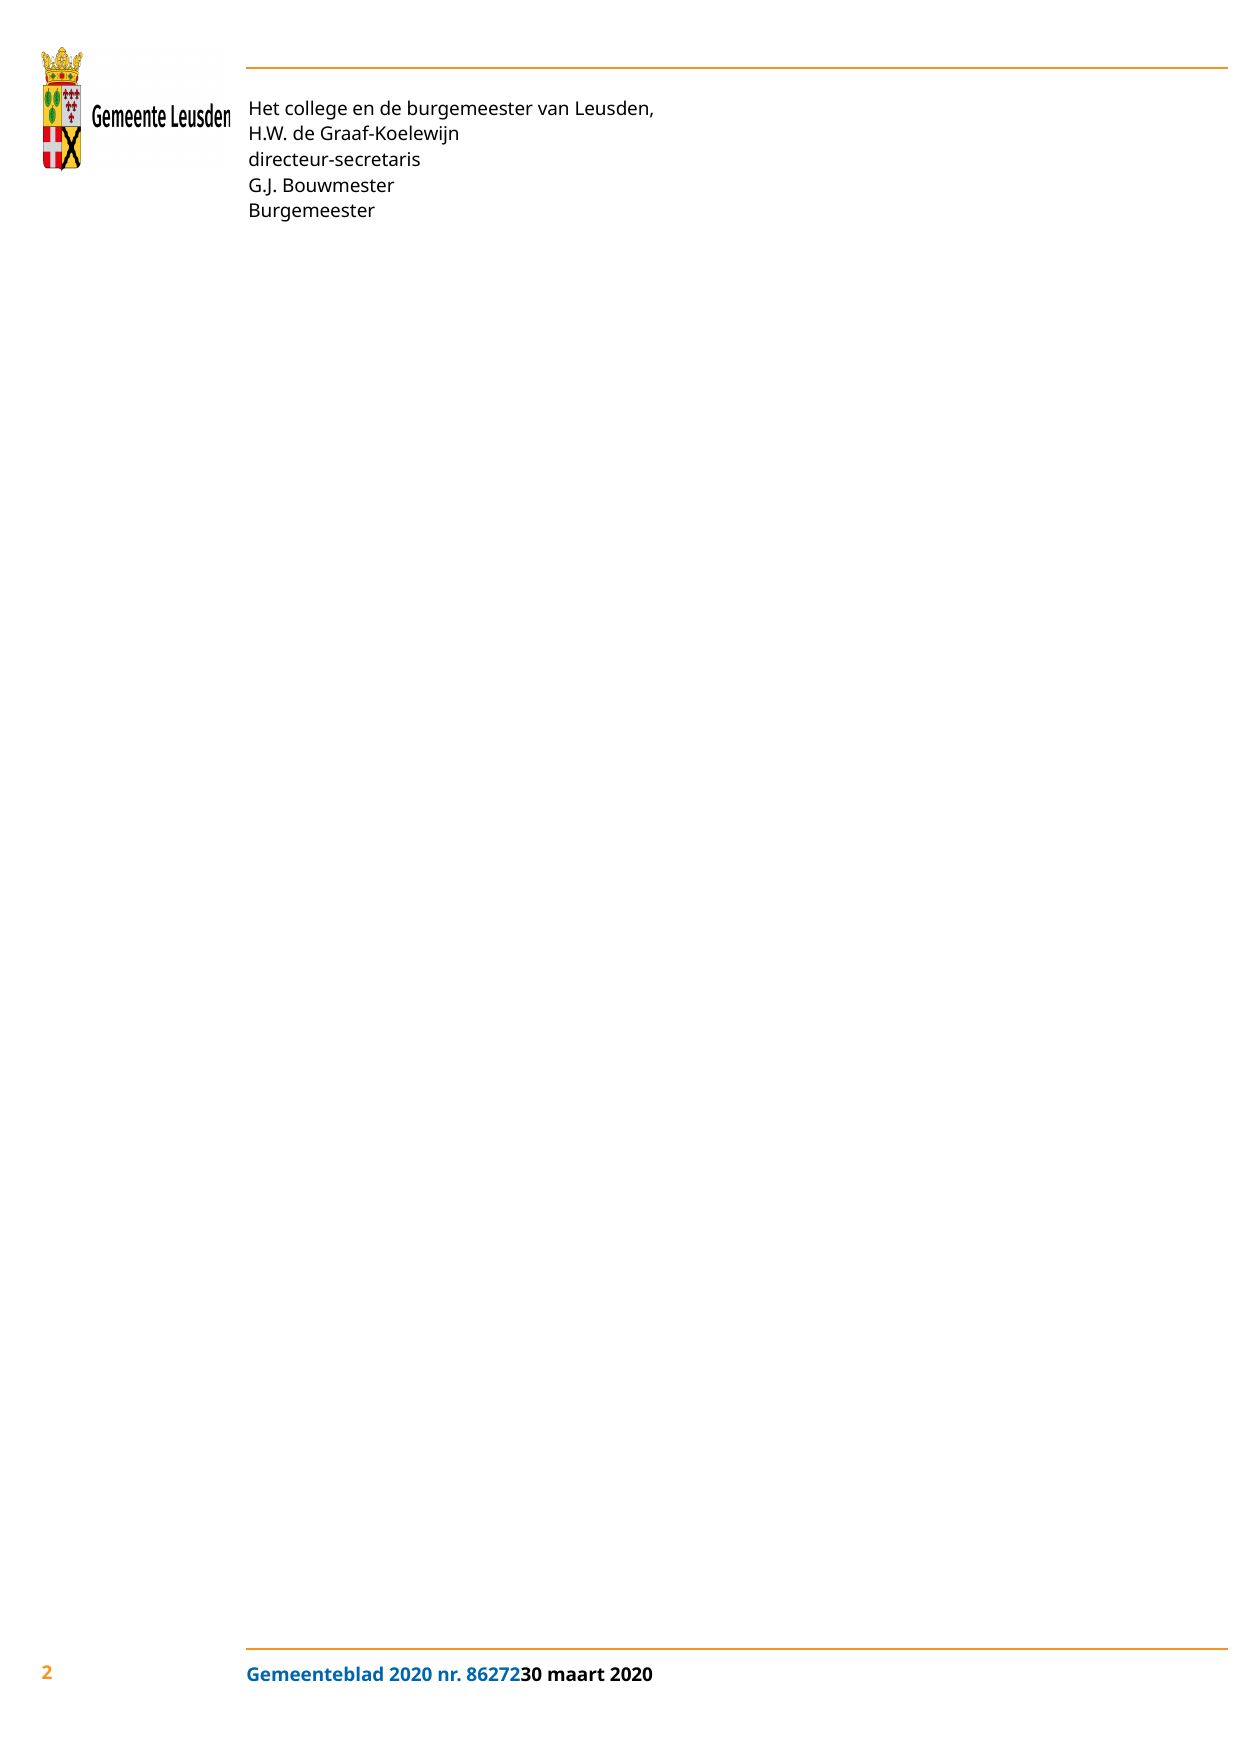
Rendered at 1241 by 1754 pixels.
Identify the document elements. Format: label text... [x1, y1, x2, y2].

picture [41, 47, 231, 172]
text Het college en de burgemeester van Leusden, [248, 95, 1152, 121]
text directeur-secretaris [248, 146, 1152, 172]
text H.W. de Graaf-Koelewijn [248, 121, 1152, 146]
text G.J. Bouwmester [248, 172, 1152, 198]
text Burgemeester [248, 198, 1152, 223]
